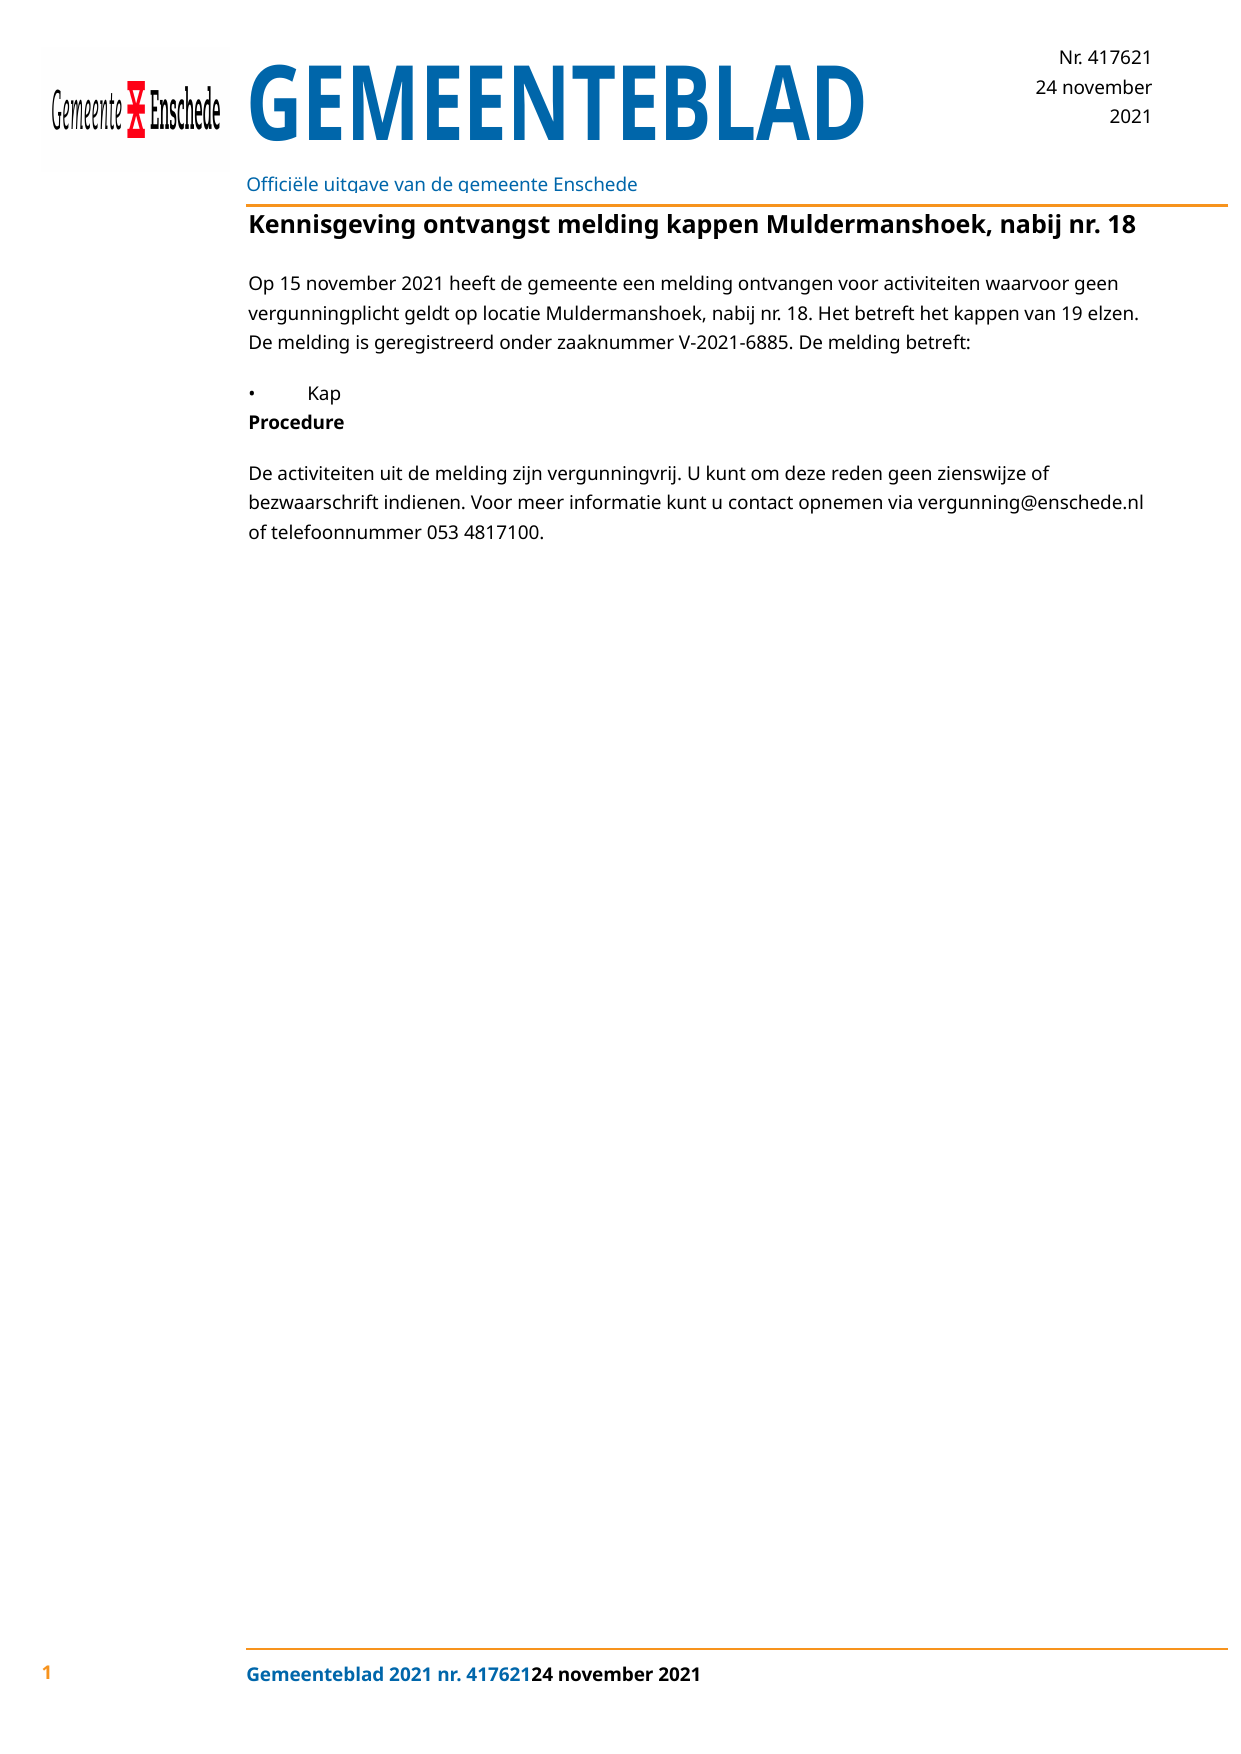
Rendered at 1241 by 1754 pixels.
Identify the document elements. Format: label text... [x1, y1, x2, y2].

list Kap [248, 380, 1152, 406]
text Procedure [248, 409, 1152, 435]
text Op 15 november 2021 heeft de gemeente een melding ontvangen voor activiteiten waarvoor geen vergunningplicht geldt op locatie Muldermanshoek, nabij nr. 18. Het betreft het kappen van 19 elzen. De melding is geregistreerd onder zaaknummer V-2021-6885. De melding betreft: [248, 270, 1152, 355]
text De activiteiten uit de melding zijn vergunningvrij. U kunt om deze reden geen zienswijze of bezwaarschrift indienen. Voor meer informatie kunt u contact opnemen via vergunning@enschede.nl of telefoonnummer 053 4817100. [248, 460, 1152, 545]
text Kennisgeving ontvangst melding kappen Muldermanshoek, nabij nr. 18 [248, 207, 1152, 241]
picture [41, 47, 231, 172]
